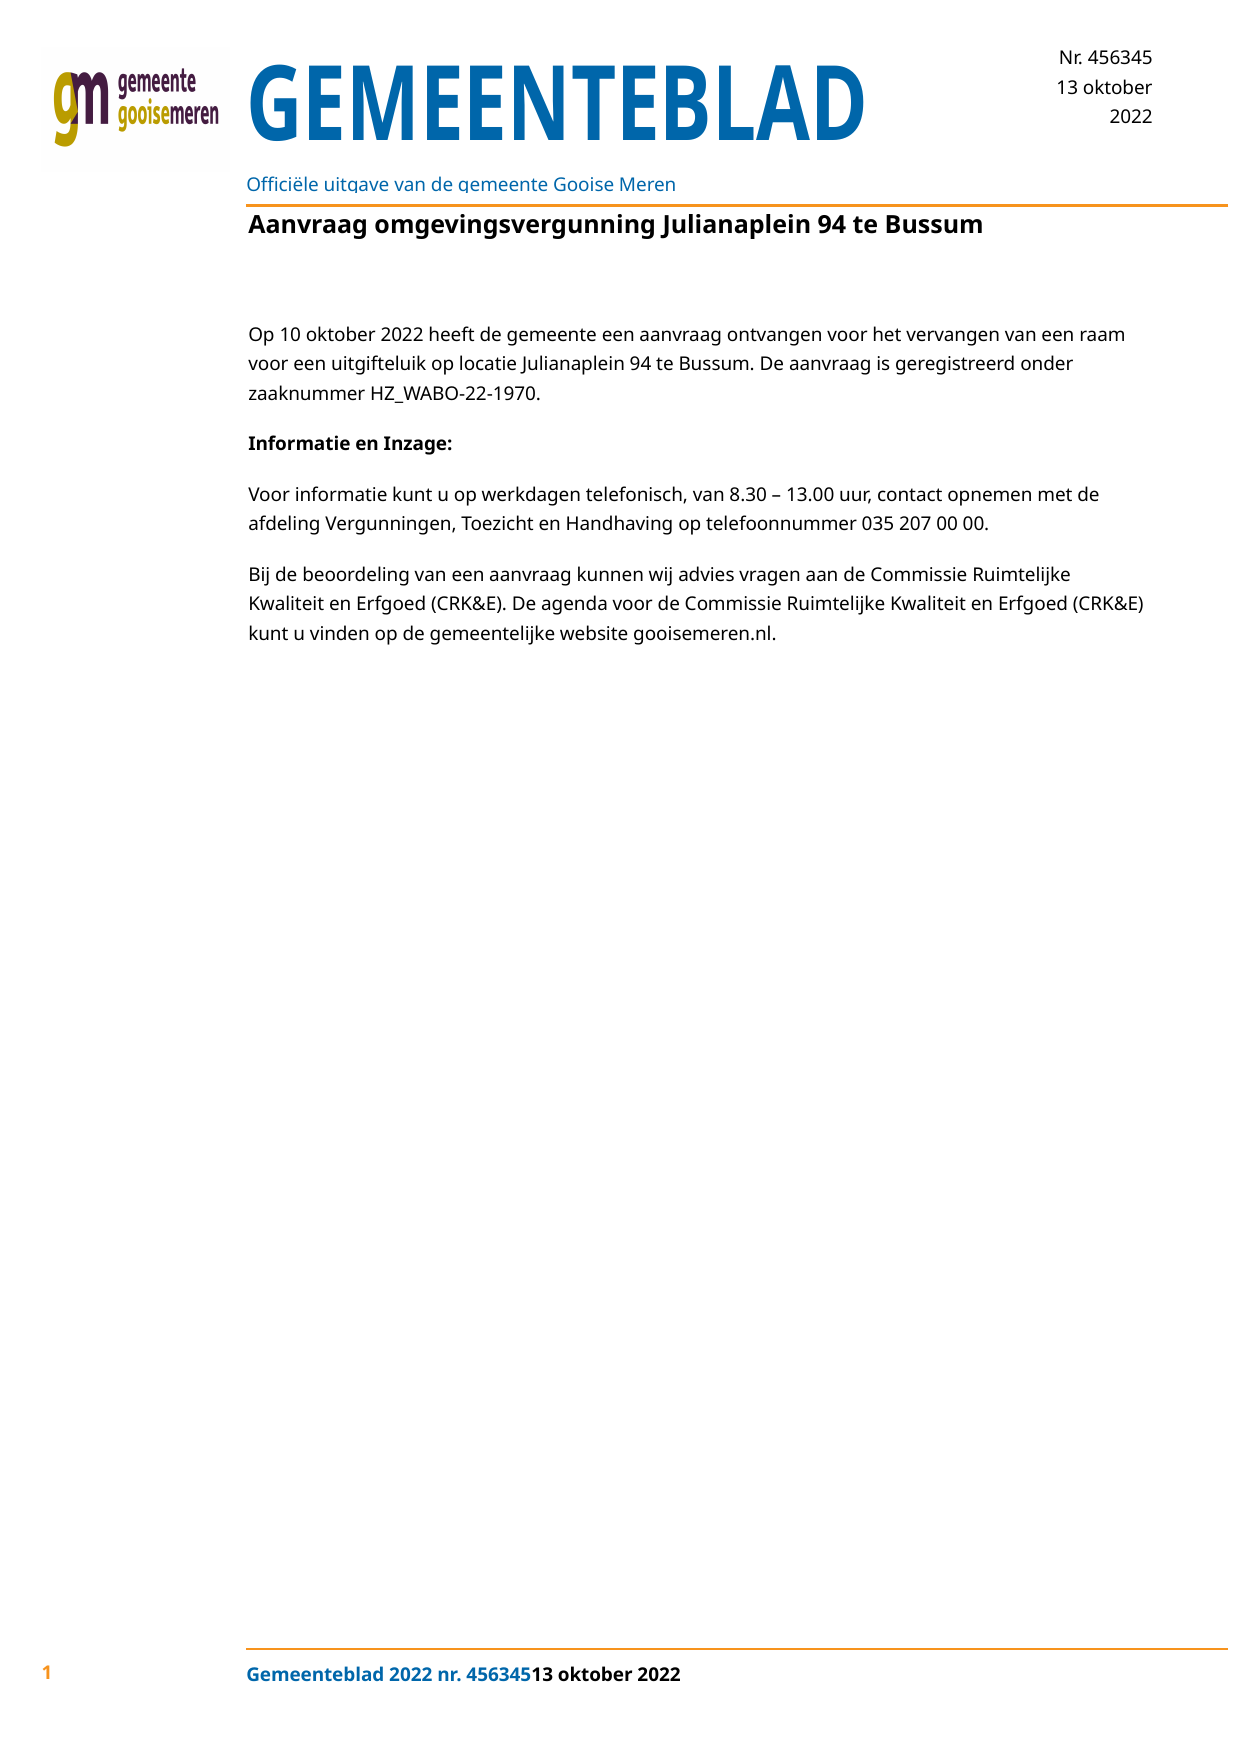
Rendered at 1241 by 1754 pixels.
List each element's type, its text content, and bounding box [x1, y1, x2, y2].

text Bij de beoordeling van een aanvraag kunnen wij advies vragen aan de Commissie Ruimtelijke Kwaliteit en Erfgoed (CRK&E). De agenda voor de Commissie Ruimtelijke Kwaliteit en Erfgoed (CRK&E) kunt u vinden op de gemeentelijke website gooisemeren.nl. [248, 561, 1152, 646]
text Informatie en Inzage: [248, 430, 1152, 456]
text Op 10 oktober 2022 heeft de gemeente een aanvraag ontvangen voor het vervangen van een raam voor een uitgifteluik op locatie Julianaplein 94 te Bussum. De aanvraag is geregistreerd onder zaaknummer HZ_WABO-22-1970. [248, 321, 1152, 406]
picture [41, 47, 231, 172]
text Voor informatie kunt u op werkdagen telefonisch, van 8.30 – 13.00 uur, contact opnemen met de afdeling Vergunningen, Toezicht en Handhaving op telefoonnummer 035 207 00 00. [248, 481, 1152, 536]
text Aanvraag omgevingsvergunning Julianaplein 94 te Bussum [248, 207, 1152, 241]
